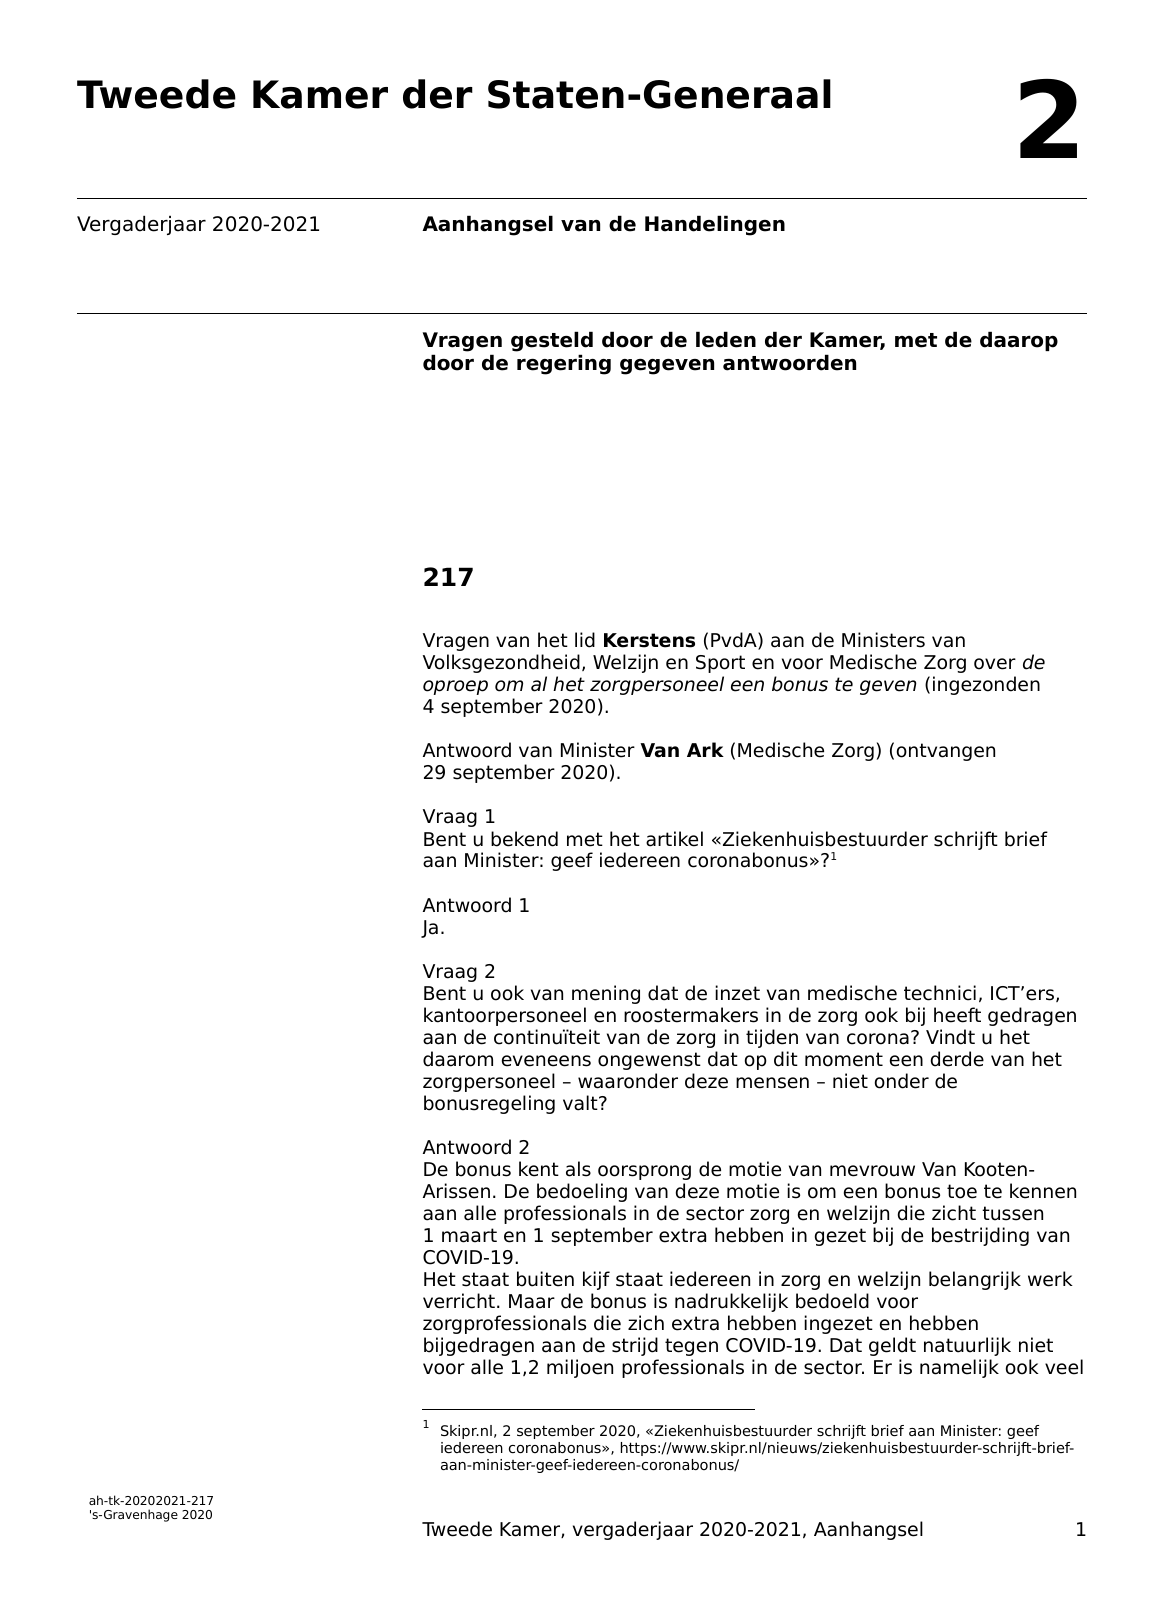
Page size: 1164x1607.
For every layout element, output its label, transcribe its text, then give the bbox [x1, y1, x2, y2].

text ah-tk-20202021-217 [88, 1494, 323, 1508]
table_header 2 [886, 59, 1087, 198]
text Ja. [422, 917, 1087, 938]
text Antwoord 1 [422, 894, 1087, 917]
text Het staat buiten kijf staat iedereen in zorg en welzijn belangrijk werk verricht. Maar de bonus is nadrukkelijk bedoeld voor zorgprofessionals die zich extra hebben ingezet en hebben bijgedragen aan de strijd tegen COVID-19. Dat geldt natuurlijk niet voor alle 1,2 miljoen professionals in de sector. Er is namelijk ook veel [422, 1269, 1087, 1378]
text Skipr.nl, 2 september 2020, «Ziekenhuisbestuurder schrijft brief aan Minister: geef iedereen coronabonus», https://www.skipr.nl/nieuws/ziekenhuisbestuurder-schrijft-brief-aan-minister-geef-iedereen-coronabonus/ [422, 1418, 1087, 1474]
text 217 [422, 563, 1087, 592]
text Antwoord 2 [422, 1137, 1087, 1159]
text Bent u bekend met het artikel «Ziekenhuisbestuurder schrijft brief aan Minister: geef iedereen coronabonus»? [422, 828, 1087, 872]
table_cell Vergaderjaar 2020-2021 [77, 199, 422, 313]
table_cell Vragen gesteld door de leden der Kamer, met de daarop door de regering gegeven antwoorden [422, 314, 1087, 375]
text Vragen van het lid Kerstens (PvdA) aan de Ministers van Volksgezondheid, Welzijn en Sport en voor Medische Zorg over de oproep om al het zorgpersoneel een bonus te geven (ingezonden 4 september 2020). [422, 630, 1087, 718]
text Vraag 2 [422, 961, 1087, 983]
table_cell Aanhangsel van de Handelingen [422, 199, 1087, 313]
table_header Tweede Kamer der Staten-Generaal [77, 59, 886, 198]
table_cell [77, 314, 422, 375]
text Antwoord van Minister Van Ark (Medische Zorg) (ontvangen 29 september 2020). [422, 740, 1087, 784]
text Vraag 1 [422, 806, 1087, 828]
text 's-Gravenhage 2020 [88, 1508, 323, 1522]
text Bent u ook van mening dat de inzet van medische technici, ICT’ers, kantoorpersoneel en roostermakers in de zorg ook bij heeft gedragen aan de continuïteit van de zorg in tijden van corona? Vindt u het daarom eveneens ongewenst dat op dit moment een derde van het zorgpersoneel – waaronder deze mensen – niet onder de bonusregeling valt? [422, 983, 1087, 1114]
text De bonus kent als oorsprong de motie van mevrouw Van Kooten-Arissen. De bedoeling van deze motie is om een bonus toe te kennen aan alle professionals in de sector zorg en welzijn die zicht tussen 1 maart en 1 september extra hebben in gezet bij de bestrijding van COVID-19. [422, 1159, 1087, 1269]
